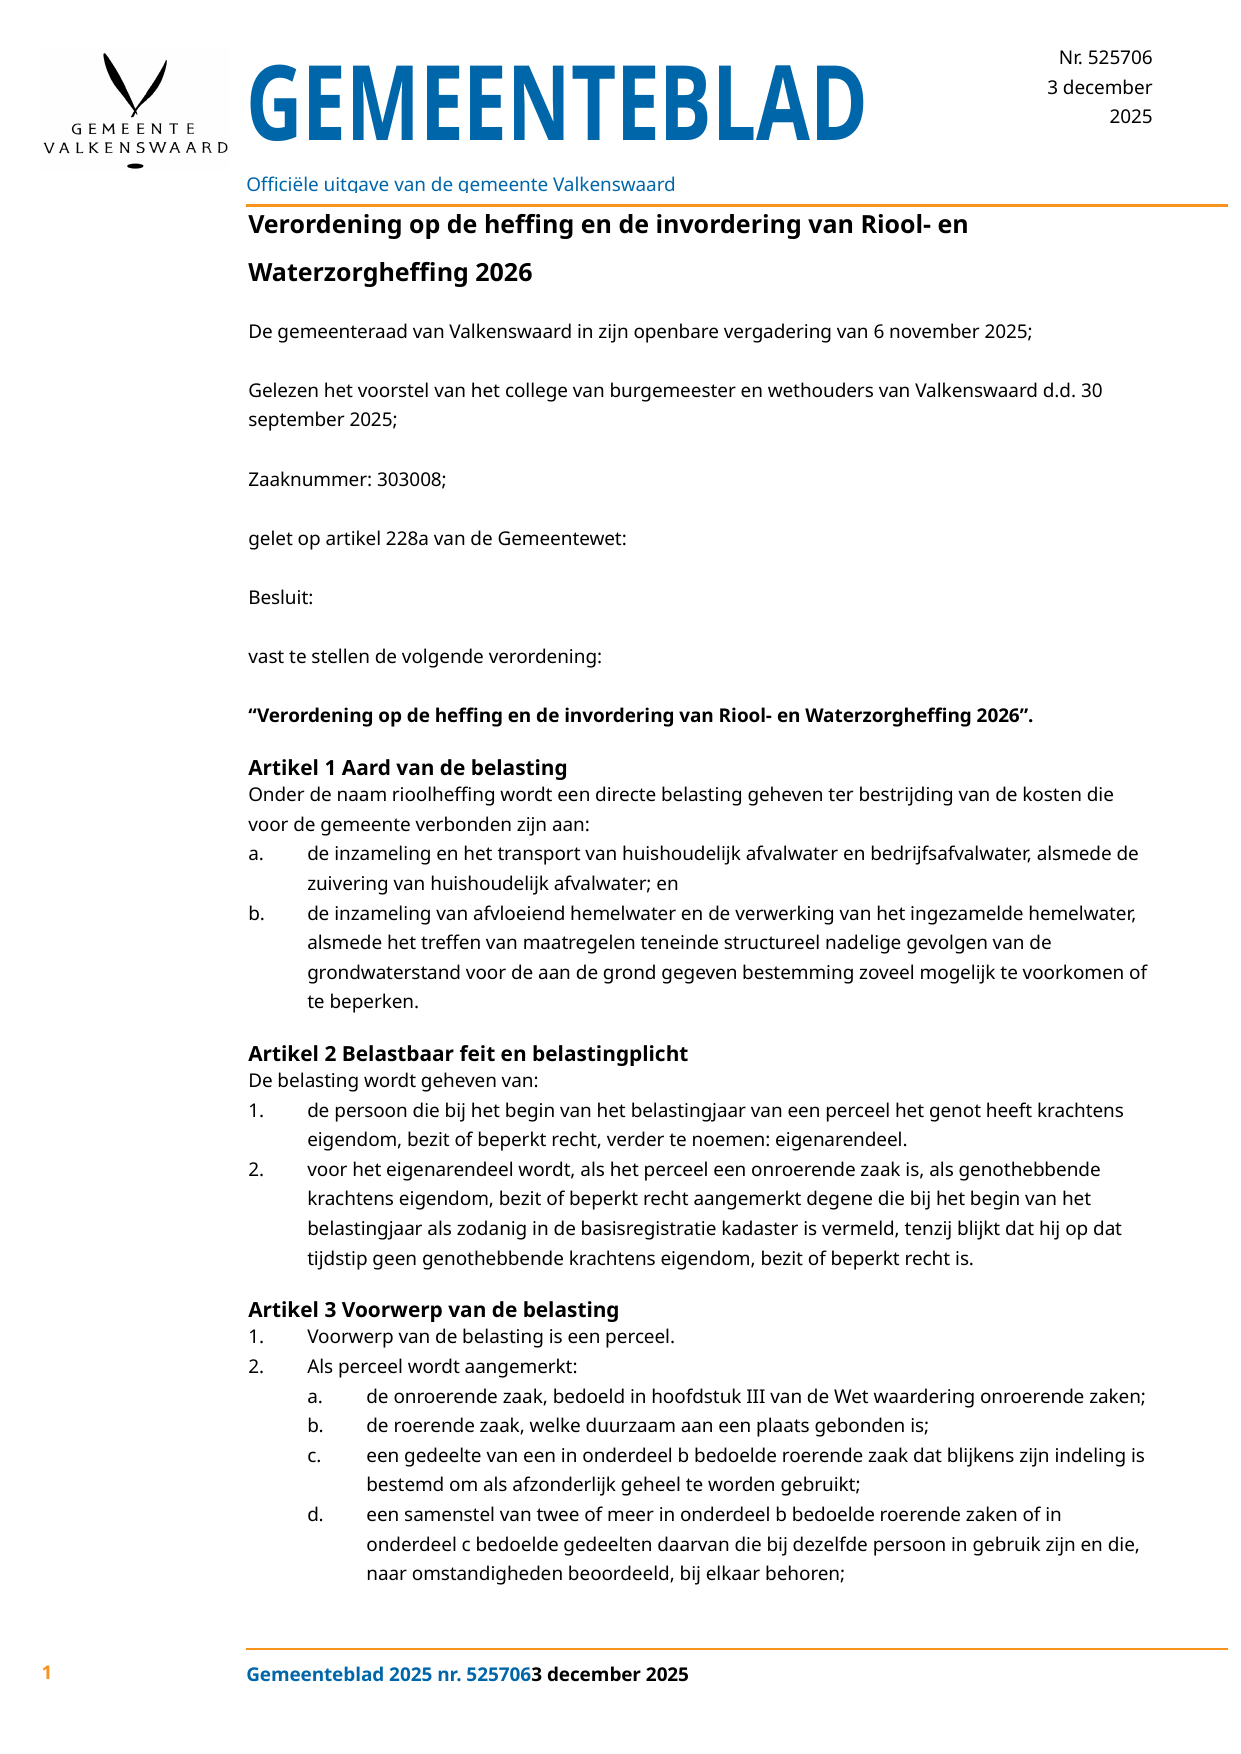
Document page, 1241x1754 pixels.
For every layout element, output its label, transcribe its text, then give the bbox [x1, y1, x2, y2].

text Besluit: [248, 584, 1152, 610]
list de inzameling en het transport van huishoudelijk afvalwater en bedrijfsafvalwater, alsmede de zuivering van huishoudelijk afvalwater; en [248, 841, 1152, 896]
text Onder de naam rioolheffing wordt een directe belasting geheven ter bestrijding van de kosten die voor de gemeente verbonden zijn aan: [248, 781, 1152, 837]
list de inzameling van afvloeiend hemelwater en de verwerking van het ingezamelde hemelwater, alsmede het treffen van maatregelen teneinde structureel nadelige gevolgen van de grondwaterstand voor de aan de grond gegeven bestemming zoveel mogelijk te voorkomen of te beperken. [248, 900, 1152, 1014]
list de onroerende zaak, bedoeld in hoofdstuk III van de Wet waardering onroerende zaken; [307, 1383, 1152, 1408]
text Gelezen het voorstel van het college van burgemeester en wethouders van Valkenswaard d.d. 30 september 2025; [248, 377, 1152, 432]
list Als perceel wordt aangemerkt: [248, 1353, 1152, 1379]
text Zaaknummer: 303008; [248, 466, 1152, 492]
list Voorwerp van de belasting is een perceel. [248, 1324, 1152, 1349]
text Artikel 1 Aard van de belasting [248, 753, 1152, 781]
text Artikel 3 Voorwerp van de belasting [248, 1295, 1152, 1324]
list een samenstel van twee of meer in onderdeel b bedoelde roerende zaken of in onderdeel c bedoelde gedeelten daarvan die bij dezelfde persoon in gebruik zijn en die, naar omstandigheden beoordeeld, bij elkaar behoren; [307, 1501, 1152, 1586]
list de roerende zaak, welke duurzaam aan een plaats gebonden is; [307, 1412, 1152, 1438]
text gelet op artikel 228a van de Gemeentewet: [248, 525, 1152, 551]
text “Verordening op de heffing en de invordering van Riool- en Waterzorgheffing 2026”. [248, 702, 1152, 728]
text De gemeenteraad van Valkenswaard in zijn openbare vergadering van 6 november 2025; [248, 318, 1152, 344]
list voor het eigenarendeel wordt, als het perceel een onroerende zaak is, als genothebbende krachtens eigendom, bezit of beperkt recht aangemerkt degene die bij het begin van het belastingjaar als zodanig in de basisregistratie kadaster is vermeld, tenzij blijkt dat hij op dat tijdstip geen genothebbende krachtens eigendom, bezit of beperkt recht is. [248, 1156, 1152, 1271]
text Artikel 2 Belastbaar feit en belastingplicht [248, 1039, 1152, 1067]
picture [41, 47, 231, 172]
text Verordening op de heffing en de invordering van Riool- en Waterzorgheffing 2026 [248, 207, 1152, 288]
text De belasting wordt geheven van: [248, 1067, 1152, 1093]
list de persoon die bij het begin van het belastingjaar van een perceel het genot heeft krachtens eigendom, bezit of beperkt recht, verder te noemen: eigenarendeel. [248, 1097, 1152, 1152]
text vast te stellen de volgende verordening: [248, 643, 1152, 669]
list een gedeelte van een in onderdeel b bedoelde roerende zaak dat blijkens zijn indeling is bestemd om als afzonderlijk geheel te worden gebruikt; [307, 1442, 1152, 1497]
